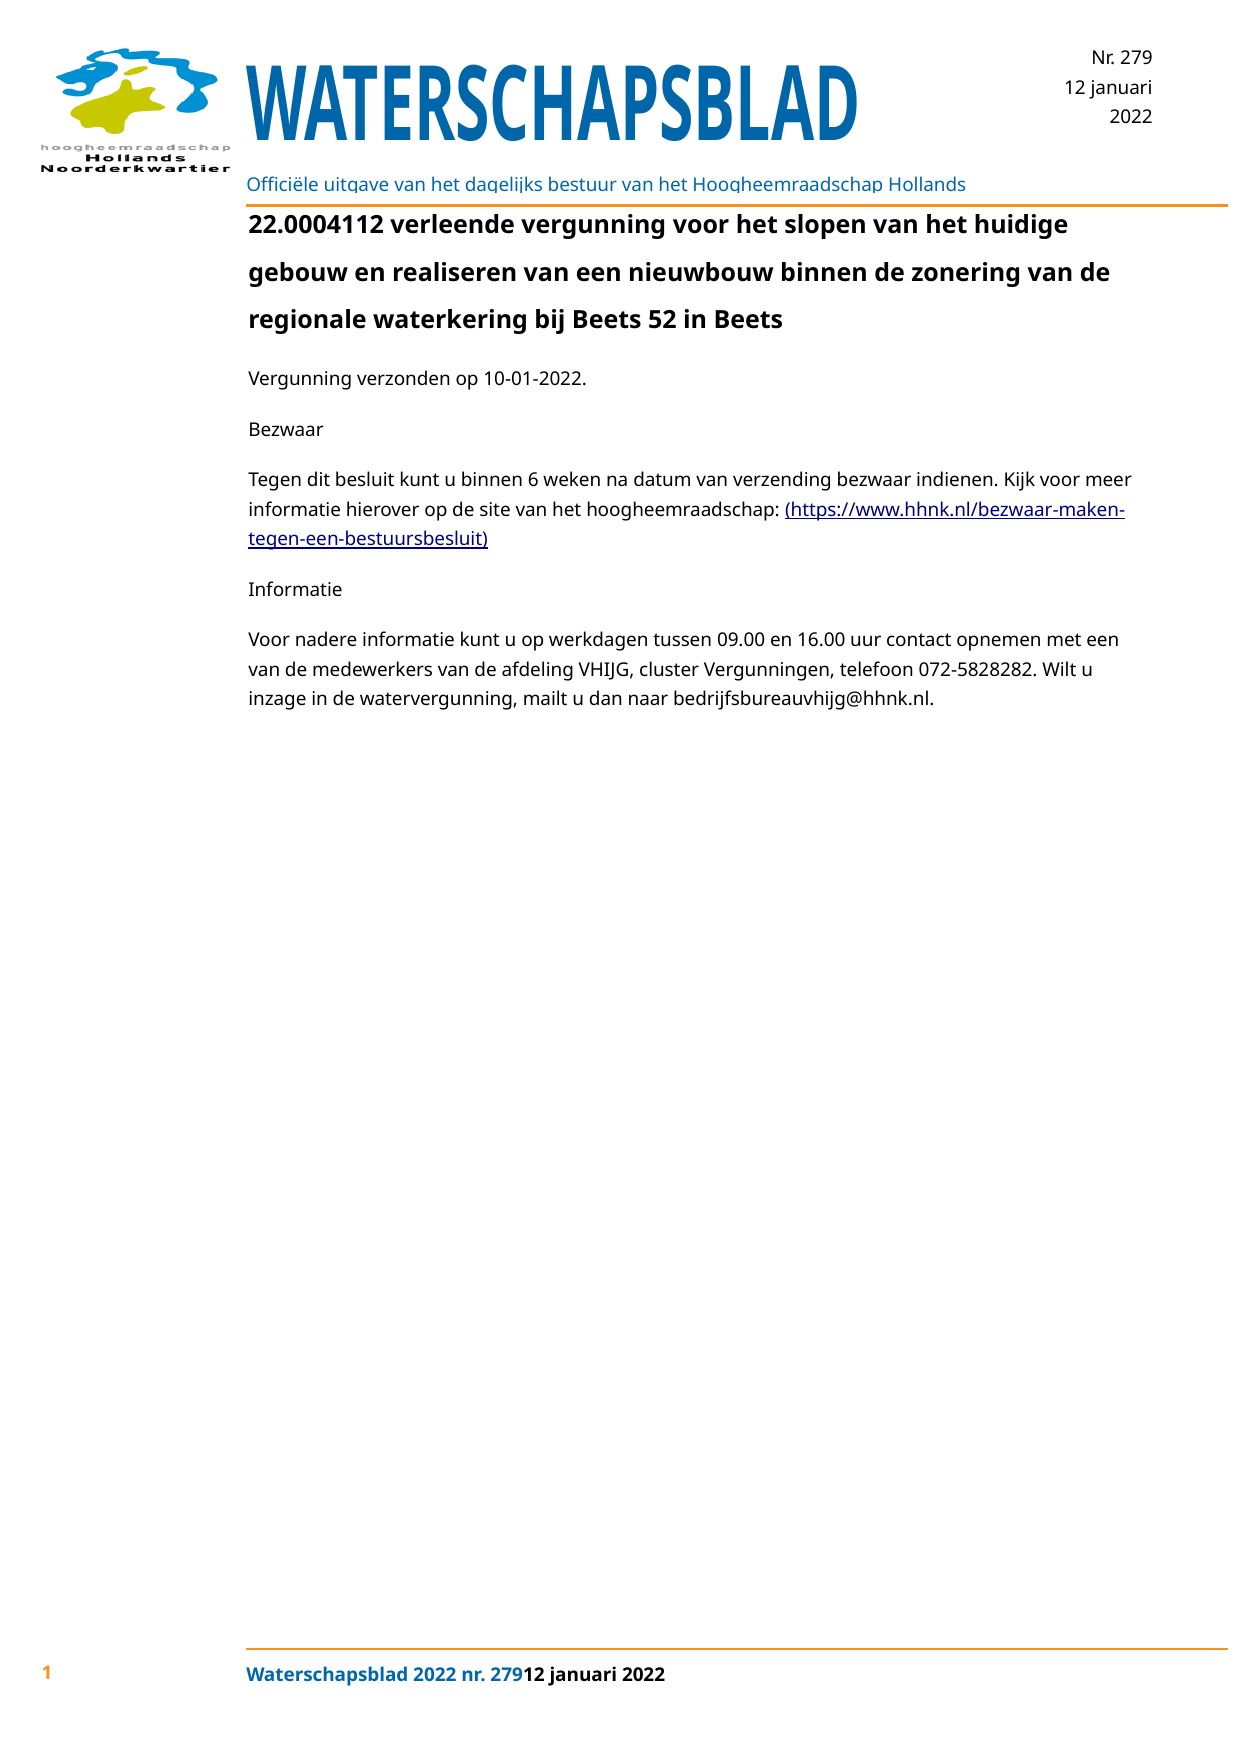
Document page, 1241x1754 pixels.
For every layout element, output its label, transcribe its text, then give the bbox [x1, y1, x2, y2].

picture [41, 47, 231, 172]
text Vergunning verzonden op 10-01-2022. [248, 366, 1152, 391]
text 22.0004112 verleende vergunning voor het slopen van het huidige gebouw en realiseren van een nieuwbouw binnen de zonering van de regionale waterkering bij Beets 52 in Beets [248, 207, 1152, 336]
text Voor nadere informatie kunt u op werkdagen tussen 09.00 en 16.00 uur contact opnemen met een van de medewerkers van de afdeling VHIJG, cluster Vergunningen, telefoon 072-5828282. Wilt u inzage in de watervergunning, mailt u dan naar bedrijfsbureauvhijg@hhnk.nl. [248, 626, 1152, 711]
text Informatie [248, 576, 1152, 602]
text Bezwaar [248, 416, 1152, 442]
text Tegen dit besluit kunt u binnen 6 weken na datum van verzending bezwaar indienen. Kijk voor meer informatie hierover op de site van het hoogheemraadschap: (https://www.hhnk.nl/bezwaar-maken-tegen-een-bestuursbesluit) [248, 466, 1152, 551]
